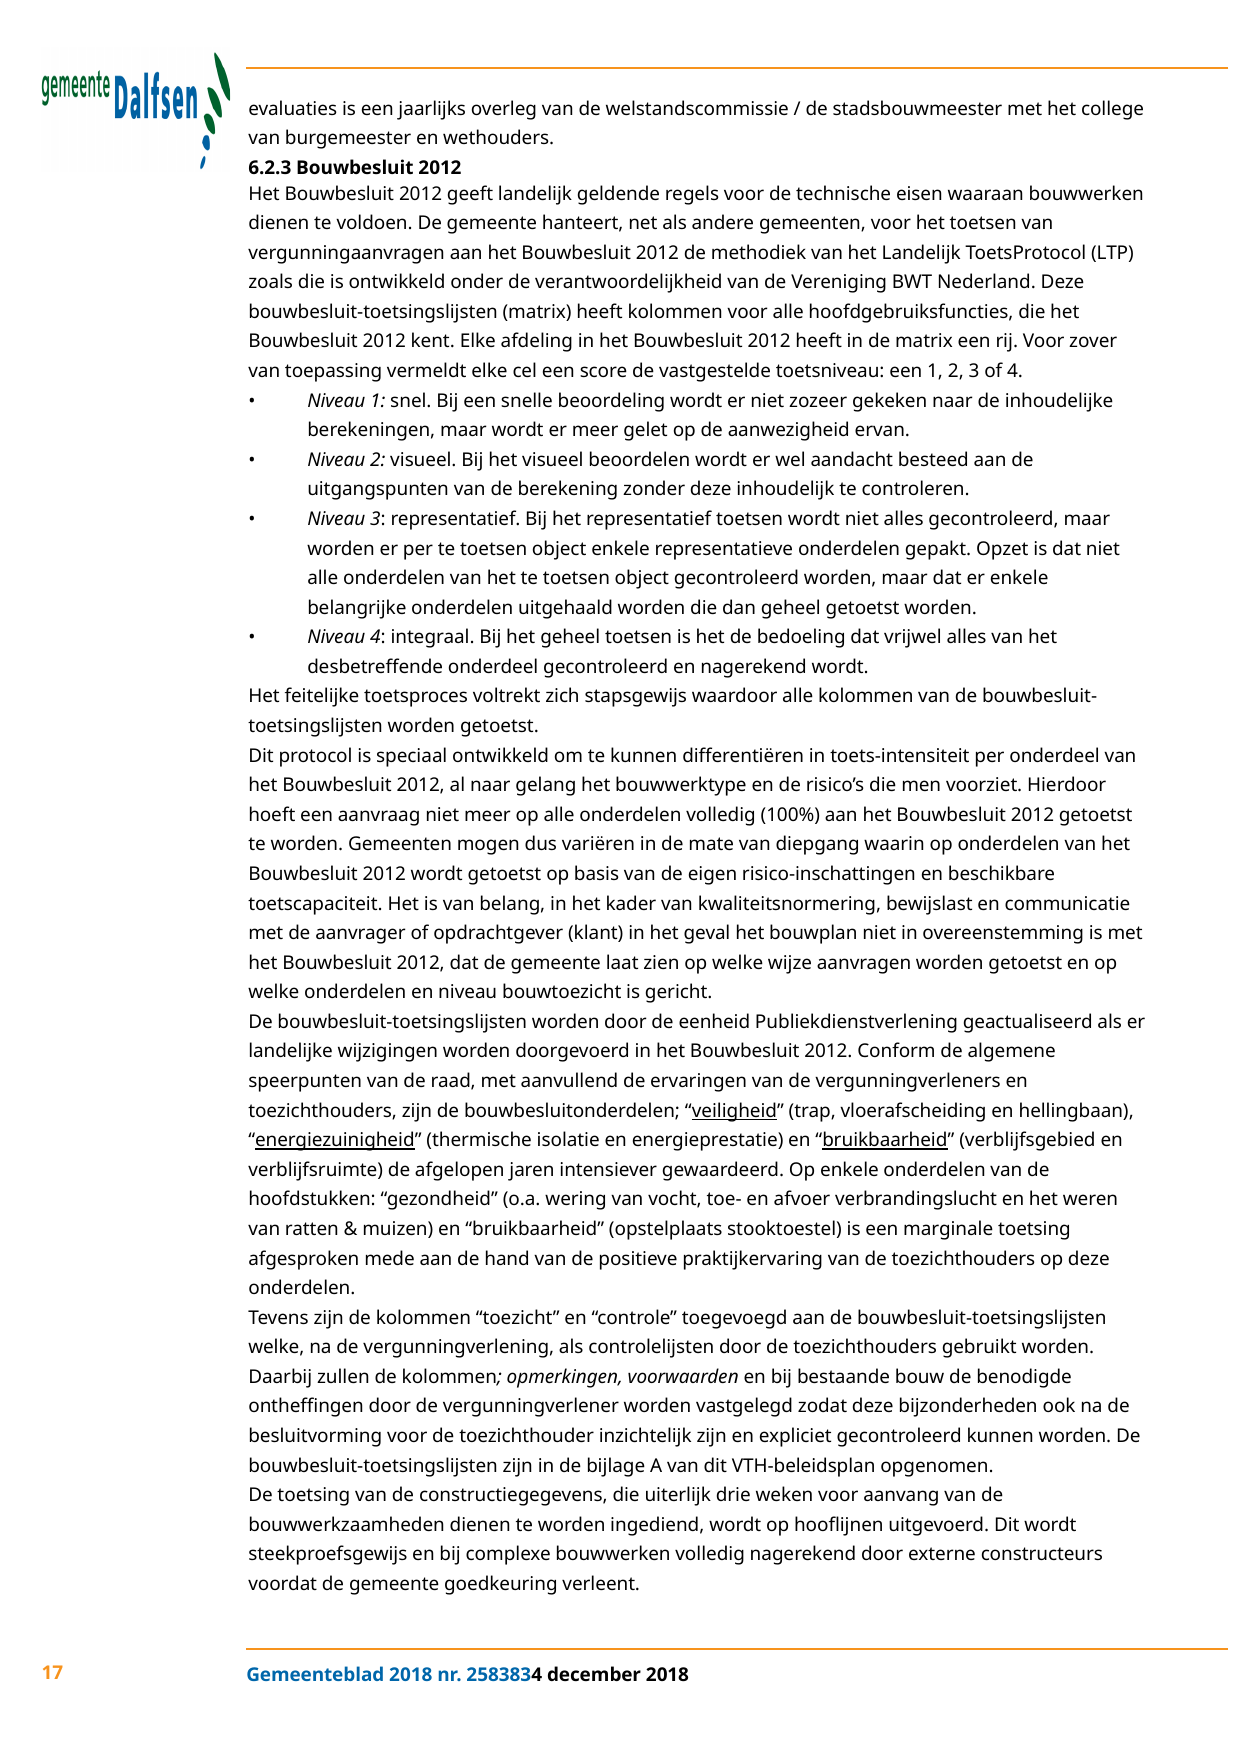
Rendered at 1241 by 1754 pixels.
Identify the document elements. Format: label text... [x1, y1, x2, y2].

text De bouwbesluit-toetsingslijsten worden door de eenheid Publiekdienstverlening geactualiseerd als er landelijke wijzigingen worden doorgevoerd in het Bouwbesluit 2012. Conform de algemene speerpunten van de raad, met aanvullend de ervaringen van de vergunningverleners en toezichthouders, zijn de bouwbesluitonderdelen; “veiligheid” (trap, vloerafscheiding en hellingbaan), “energiezuinigheid” (thermische isolatie en energieprestatie) en “bruikbaarheid” (verblijfsgebied en verblijfsruimte) de afgelopen jaren intensiever gewaardeerd. Op enkele onderdelen van de hoofdstukken: “gezondheid” (o.a. wering van vocht, toe- en afvoer verbrandingslucht en het weren van ratten & muizen) en “bruikbaarheid” (opstelplaats stooktoestel) is een marginale toetsing afgesproken mede aan de hand van de positieve praktijkervaring van de toezichthouders op deze onderdelen. [248, 1008, 1152, 1300]
text Het feitelijke toetsproces voltrekt zich stapsgewijs waardoor alle kolommen van de bouwbesluit-toetsingslijsten worden getoetst. [248, 683, 1152, 738]
text Dit protocol is speciaal ontwikkeld om te kunnen differentiëren in toets-intensiteit per onderdeel van het Bouwbesluit 2012, al naar gelang het bouwwerktype en de risico’s die men voorziet. Hierdoor hoeft een aanvraag niet meer op alle onderdelen volledig (100%) aan het Bouwbesluit 2012 getoetst te worden. Gemeenten mogen dus variëren in de mate van diepgang waarin op onderdelen van het Bouwbesluit 2012 wordt getoetst op basis van de eigen risico-inschattingen en beschikbare toetscapaciteit. Het is van belang, in het kader van kwaliteitsnormering, bewijslast en communicatie met de aanvrager of opdrachtgever (klant) in het geval het bouwplan niet in overeenstemming is met het Bouwbesluit 2012, dat de gemeente laat zien op welke wijze aanvragen worden getoetst en op welke onderdelen en niveau bouwtoezicht is gericht. [248, 742, 1152, 1004]
text Tevens zijn de kolommen “toezicht” en “controle” toegevoegd aan de bouwbesluit-toetsingslijsten welke, na de vergunningverlening, als controlelijsten door de toezichthouders gebruikt worden. Daarbij zullen de kolommen; opmerkingen, voorwaarden en bij bestaande bouw de benodigde ontheffingen door de vergunningverlener worden vastgelegd zodat deze bijzonderheden ook na de besluitvorming voor de toezichthouder inzichtelijk zijn en expliciet gecontroleerd kunnen worden. De bouwbesluit-toetsingslijsten zijn in de bijlage A van dit VTH-beleidsplan opgenomen. [248, 1304, 1152, 1477]
text Het Bouwbesluit 2012 geeft landelijk geldende regels voor de technische eisen waaraan bouwwerken dienen te voldoen. De gemeente hanteert, net als andere gemeenten, voor het toetsen van vergunningaanvragen aan het Bouwbesluit 2012 de methodiek van het Landelijk ToetsProtocol (LTP) zoals die is ontwikkeld onder de verantwoordelijkheid van de Vereniging BWT Nederland. Deze bouwbesluit-toetsingslijsten (matrix) heeft kolommen voor alle hoofdgebruiksfuncties, die het Bouwbesluit 2012 kent. Elke afdeling in het Bouwbesluit 2012 heeft in de matrix een rij. Voor zover van toepassing vermeldt elke cel een score de vastgestelde toetsniveau: een 1, 2, 3 of 4. [248, 180, 1152, 383]
text De toetsing van de constructiegegevens, die uiterlijk drie weken voor aanvang van de bouwwerkzaamheden dienen te worden ingediend, wordt op hooflijnen uitgevoerd. Dit wordt steekproefsgewijs en bij complexe bouwwerken volledig nagerekend door externe constructeurs voordat de gemeente goedkeuring verleent. [248, 1481, 1152, 1596]
picture [41, 47, 231, 172]
list Niveau 1: snel. Bij een snelle beoordeling wordt er niet zozeer gekeken naar de inhoudelijke berekeningen, maar wordt er meer gelet op de aanwezigheid ervan. [248, 387, 1152, 442]
text evaluaties is een jaarlijks overleg van de welstandscommissie / de stadsbouwmeester met het college van burgemeester en wethouders. [248, 95, 1152, 150]
text 6.2.3 Bouwbesluit 2012 [248, 154, 1152, 180]
list Niveau 3: representatief. Bij het representatief toetsen wordt niet alles gecontroleerd, maar worden er per te toetsen object enkele representatieve onderdelen gepakt. Opzet is dat niet alle onderdelen van het te toetsen object gecontroleerd worden, maar dat er enkele belangrijke onderdelen uitgehaald worden die dan geheel getoetst worden. [248, 505, 1152, 619]
list Niveau 2: visueel. Bij het visueel beoordelen wordt er wel aandacht besteed aan de uitgangspunten van de berekening zonder deze inhoudelijk te controleren. [248, 446, 1152, 501]
list Niveau 4: integraal. Bij het geheel toetsen is het de bedoeling dat vrijwel alles van het desbetreffende onderdeel gecontroleerd en nagerekend wordt. [248, 623, 1152, 679]
